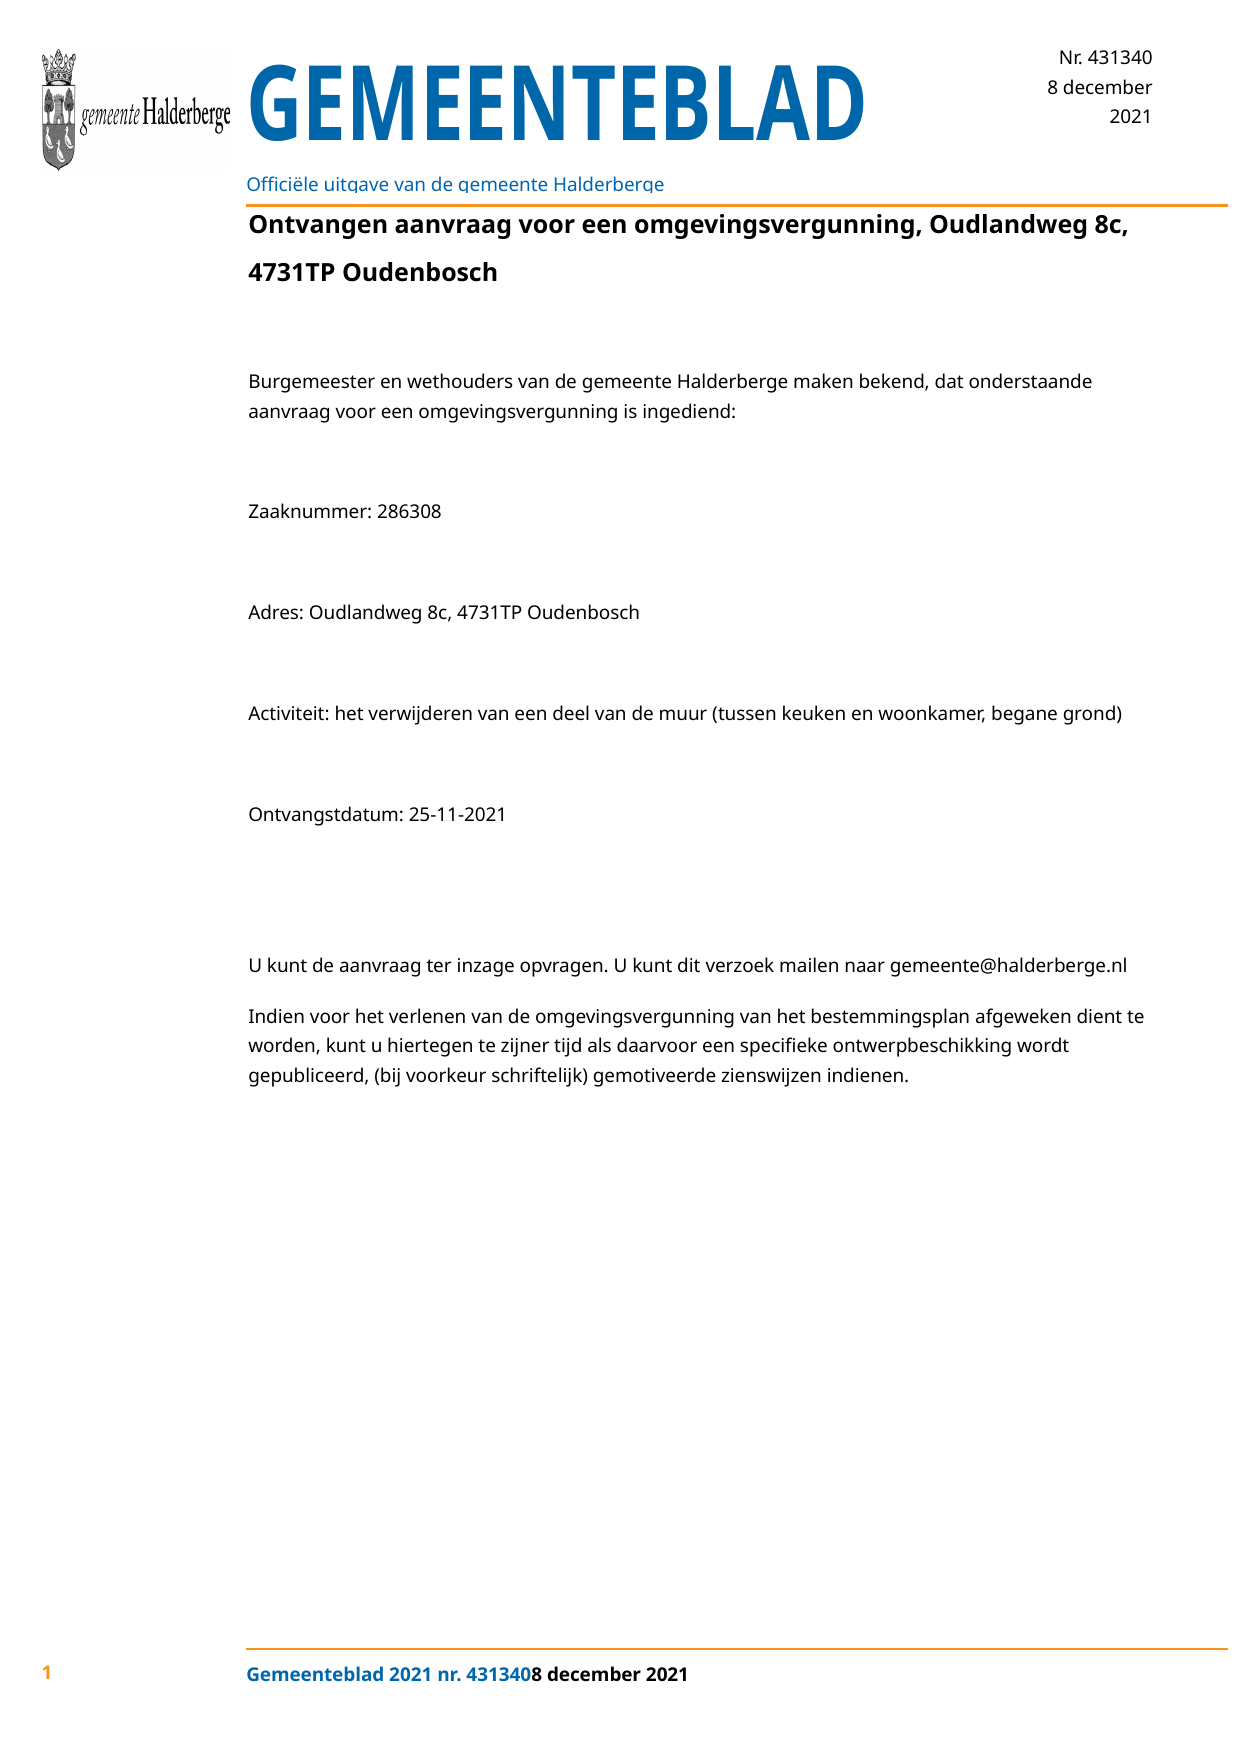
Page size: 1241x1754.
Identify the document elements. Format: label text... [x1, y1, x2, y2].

text Adres: Oudlandweg 8c, 4731TP Oudenbosch [248, 599, 1152, 625]
text Activiteit: het verwijderen van een deel van de muur (tussen keuken en woonkamer, begane grond) [248, 700, 1152, 726]
text Ontvangstdatum: 25-11-2021 [248, 801, 1152, 827]
text Burgemeester en wethouders van de gemeente Halderberge maken bekend, dat onderstaande aanvraag voor een omgevingsvergunning is ingediend: [248, 368, 1152, 424]
text Ontvangen aanvraag voor een omgevingsvergunning, Oudlandweg 8c, 4731TP Oudenbosch [248, 207, 1152, 288]
picture [41, 47, 231, 172]
text U kunt de aanvraag ter inzage opvragen. U kunt dit verzoek mailen naar gemeente@halderberge.nl [248, 952, 1152, 978]
text Zaaknummer: 286308 [248, 499, 1152, 524]
text Indien voor het verlenen van de omgevingsvergunning van het bestemmingsplan afgeweken dient te worden, kunt u hiertegen te zijner tijd als daarvoor een specifieke ontwerpbeschikking wordt gepubliceerd, (bij voorkeur schriftelijk) gemotiveerde zienswijzen indienen. [248, 1003, 1152, 1088]
